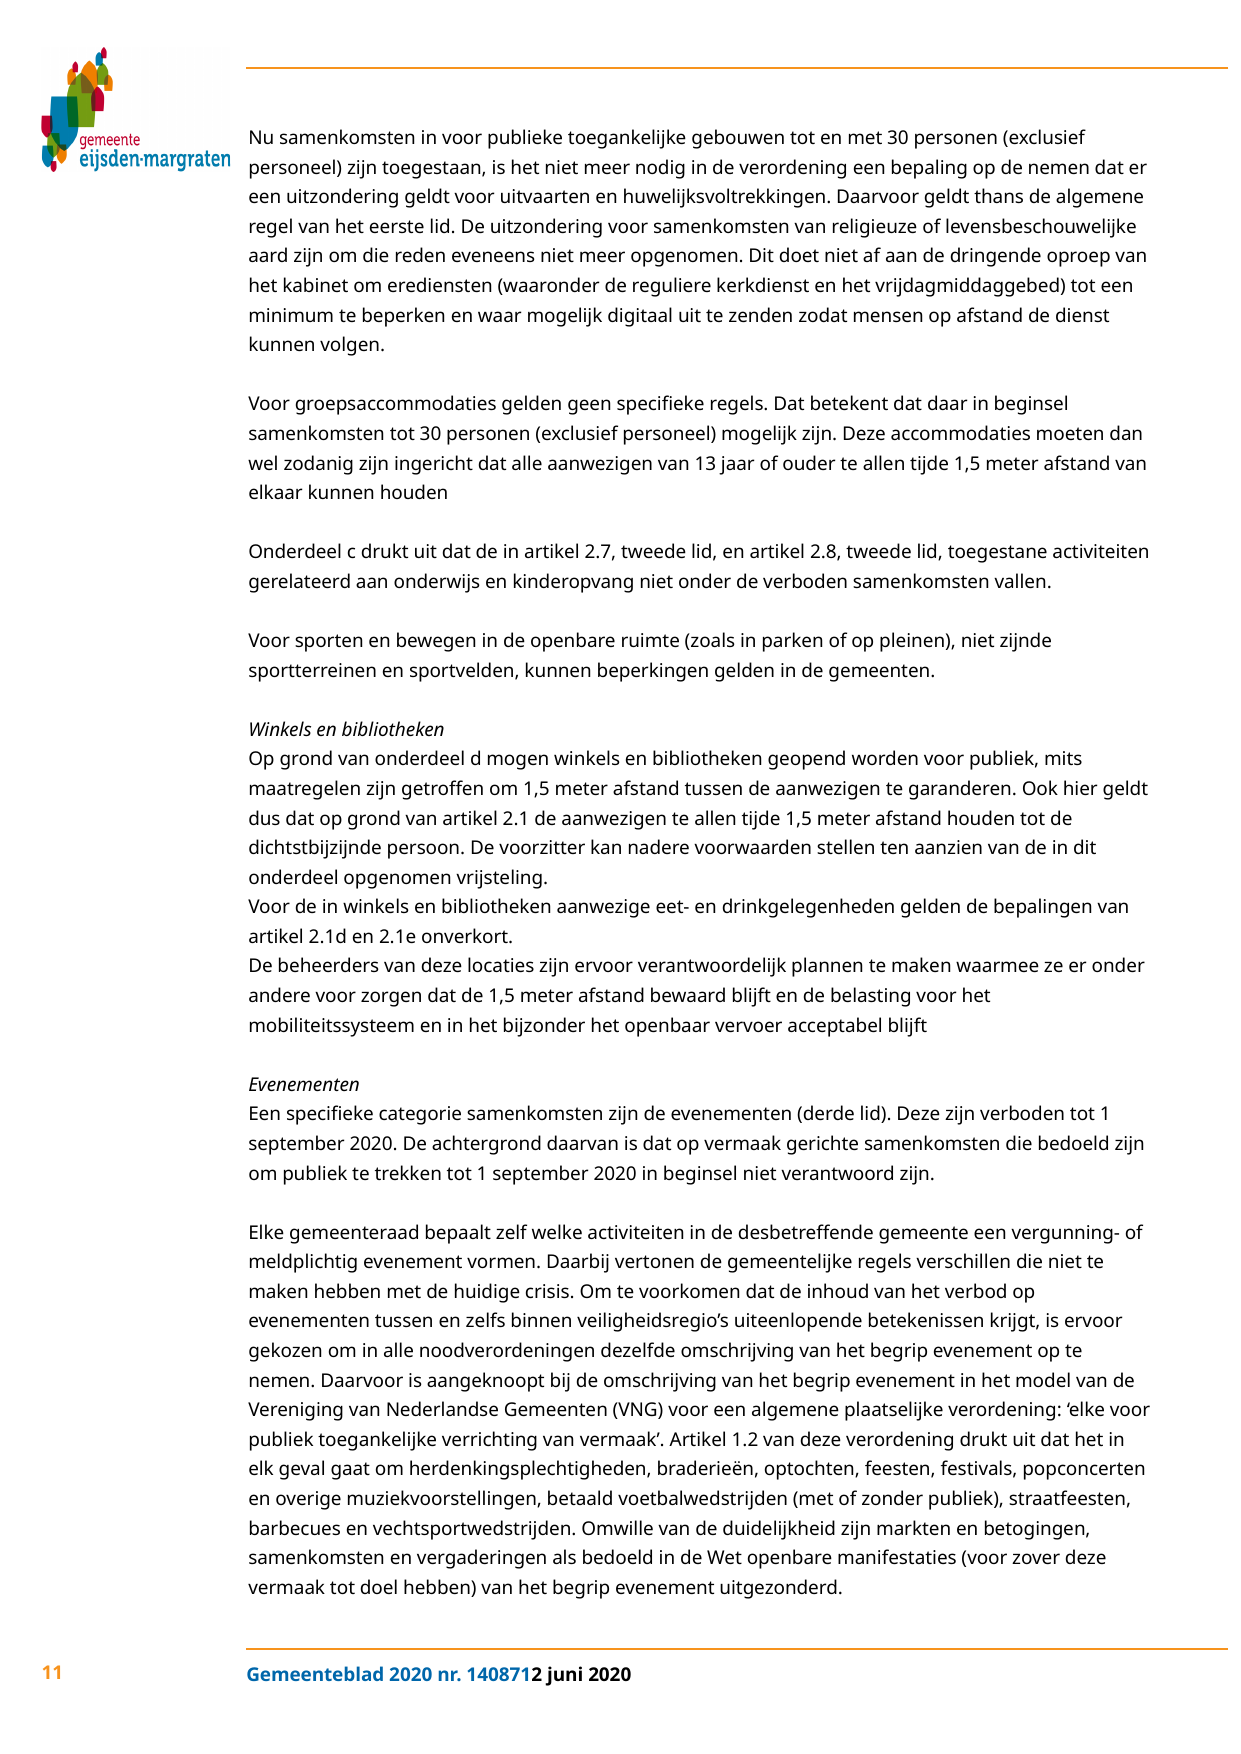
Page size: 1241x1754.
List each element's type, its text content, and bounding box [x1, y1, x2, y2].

text Op grond van onderdeel d mogen winkels en bibliotheken geopend worden voor publiek, mits maatregelen zijn getroffen om 1,5 meter afstand tussen de aanwezigen te garanderen. Ook hier geldt dus dat op grond van artikel 2.1 de aanwezigen te allen tijde 1,5 meter afstand houden tot de dichtstbijzijnde persoon. De voorzitter kan nadere voorwaarden stellen ten aanzien van de in dit onderdeel opgenomen vrijsteling. [248, 746, 1152, 890]
text Elke gemeenteraad bepaalt zelf welke activiteiten in de desbetreffende gemeente een vergunning- of meldplichtig evenement vormen. Daarbij vertonen de gemeentelijke regels verschillen die niet te maken hebben met de huidige crisis. Om te voorkomen dat de inhoud van het verbod op evenementen tussen en zelfs binnen veiligheidsregio’s uiteenlopende betekenissen krijgt, is ervoor gekozen om in alle noodverordeningen dezelfde omschrijving van het begrip evenement op te nemen. Daarvoor is aangeknoopt bij de omschrijving van het begrip evenement in het model van de Vereniging van Nederlandse Gemeenten (VNG) voor een algemene plaatselijke verordening: ‘elke voor publiek toegankelijke verrichting van vermaak’. Artikel 1.2 van deze verordening drukt uit dat het in elk geval gaat om herdenkingsplechtigheden, braderieën, optochten, feesten, festivals, popconcerten en overige muziekvoorstellingen, betaald voetbalwedstrijden (met of zonder publiek), straatfeesten, barbecues en vechtsportwedstrijden. Omwille van de duidelijkheid zijn markten en betogingen, samenkomsten en vergaderingen als bedoeld in de Wet openbare manifestaties (voor zover deze vermaak tot doel hebben) van het begrip evenement uitgezonderd. [248, 1219, 1152, 1600]
text Evenementen [248, 1071, 1152, 1097]
text Winkels en bibliotheken [248, 716, 1152, 742]
text Een specifieke categorie samenkomsten zijn de evenementen (derde lid). Deze zijn verboden tot 1 september 2020. De achtergrond daarvan is dat op vermaak gerichte samenkomsten die bedoeld zijn om publiek te trekken tot 1 september 2020 in beginsel niet verantwoord zijn. [248, 1101, 1152, 1186]
text Voor sporten en bewegen in de openbare ruimte (zoals in parken of op pleinen), niet zijnde sportterreinen en sportvelden, kunnen beperkingen gelden in de gemeenten. [248, 627, 1152, 683]
text De beheerders van deze locaties zijn ervoor verantwoordelijk plannen te maken waarmee ze er onder andere voor zorgen dat de 1,5 meter afstand bewaard blijft en de belasting voor het mobiliteitssysteem en in het bijzonder het openbaar vervoer acceptabel blijft [248, 953, 1152, 1038]
text Onderdeel c drukt uit dat de in artikel 2.7, tweede lid, en artikel 2.8, tweede lid, toegestane activiteiten gerelateerd aan onderwijs en kinderopvang niet onder de verboden samenkomsten vallen. [248, 538, 1152, 594]
text Voor de in winkels en bibliotheken aanwezige eet- en drinkgelegenheden gelden de bepalingen van artikel 2.1d en 2.1e onverkort. [248, 893, 1152, 949]
picture [41, 47, 231, 172]
text Nu samenkomsten in voor publieke toegankelijke gebouwen tot en met 30 personen (exclusief personeel) zijn toegestaan, is het niet meer nodig in de verordening een bepaling op de nemen dat er een uitzondering geldt voor uitvaarten en huwelijksvoltrekkingen. Daarvoor geldt thans de algemene regel van het eerste lid. De uitzondering voor samenkomsten van religieuze of levensbeschouwelijke aard zijn om die reden eveneens niet meer opgenomen. Dit doet niet af aan de dringende oproep van het kabinet om erediensten (waaronder de reguliere kerkdienst en het vrijdagmiddaggebed) tot een minimum te beperken en waar mogelijk digitaal uit te zenden zodat mensen op afstand de dienst kunnen volgen. [248, 124, 1152, 357]
text Voor groepsaccommodaties gelden geen specifieke regels. Dat betekent dat daar in beginsel samenkomsten tot 30 personen (exclusief personeel) mogelijk zijn. Deze accommodaties moeten dan wel zodanig zijn ingericht dat alle aanwezigen van 13 jaar of ouder te allen tijde 1,5 meter afstand van elkaar kunnen houden [248, 391, 1152, 505]
